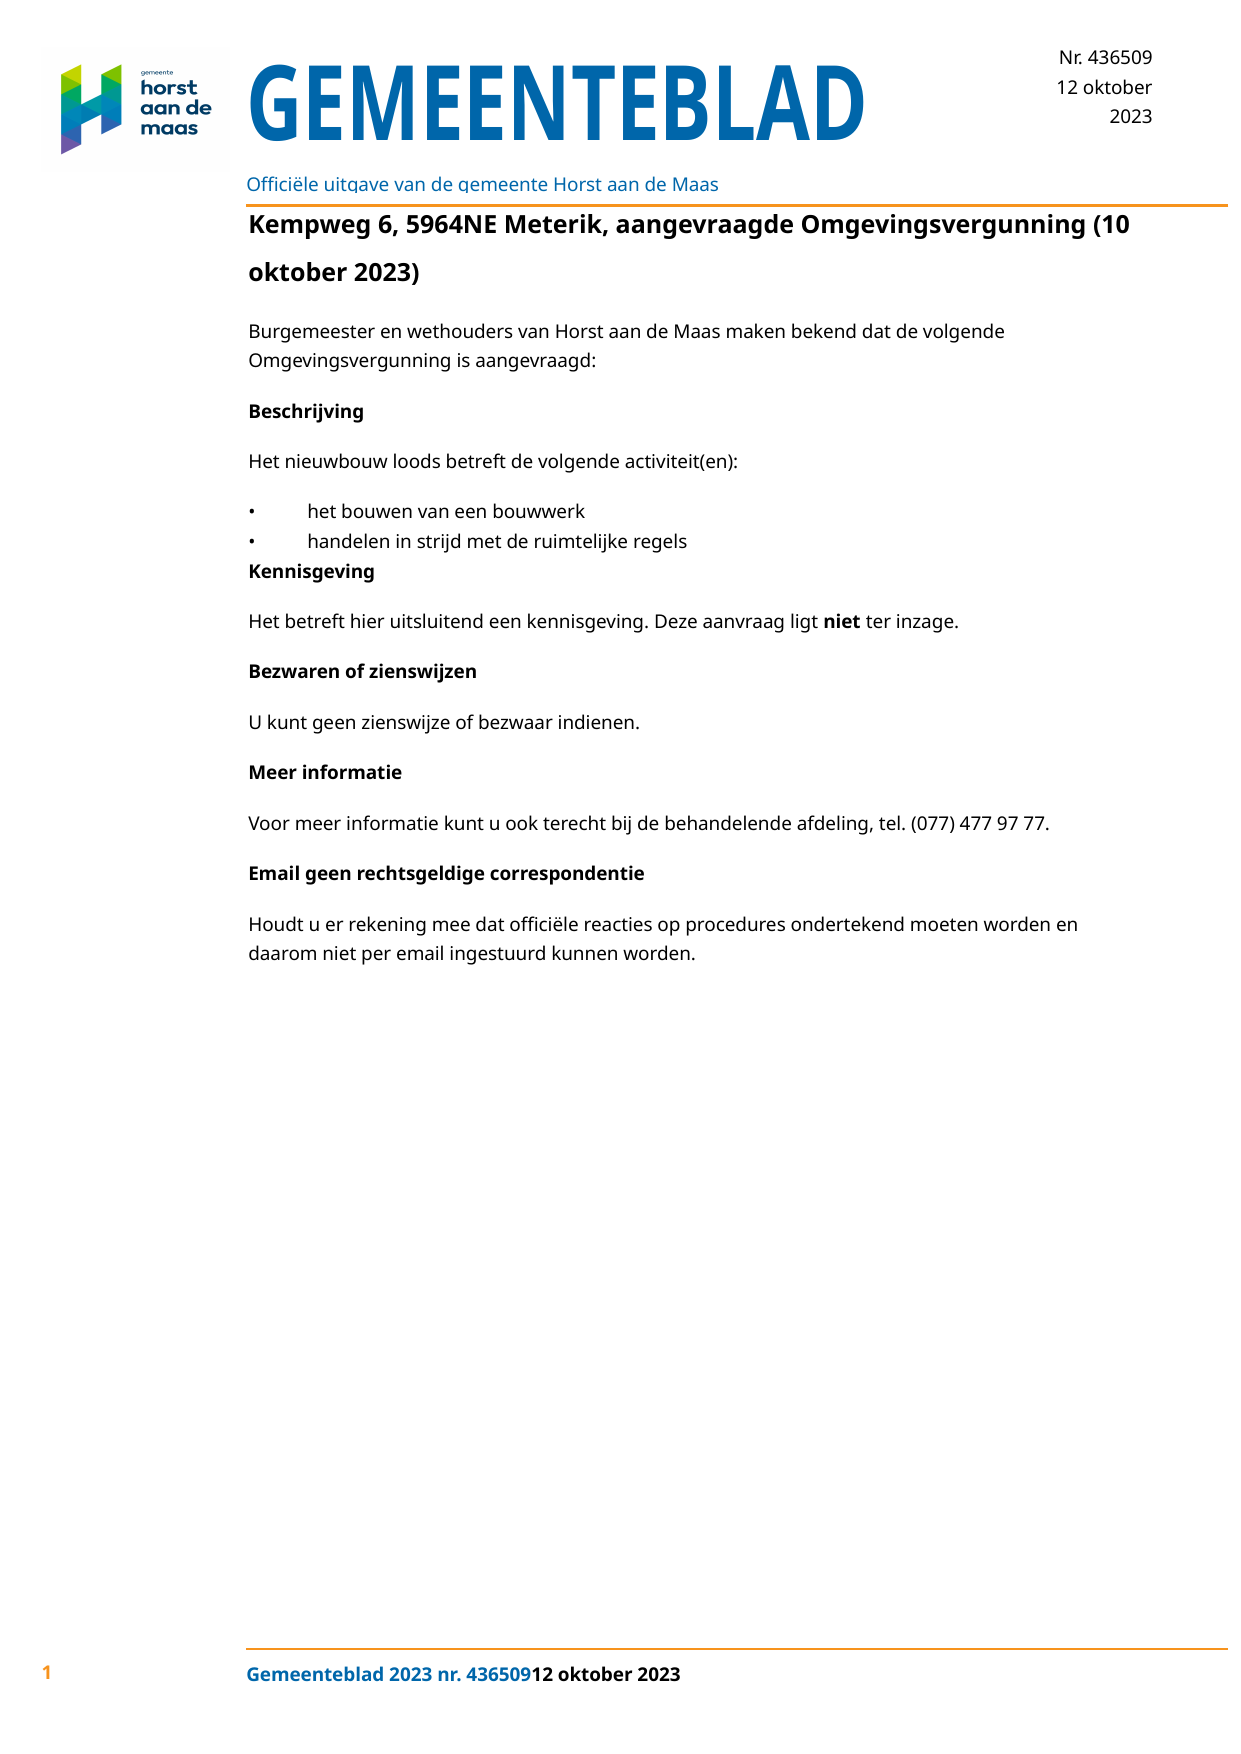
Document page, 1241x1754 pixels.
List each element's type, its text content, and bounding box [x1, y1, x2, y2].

text Beschrijving [248, 398, 1152, 424]
text Email geen rechtsgeldige correspondentie [248, 860, 1152, 886]
text Houdt u er rekening mee dat officiële reacties op procedures ondertekend moeten worden en daarom niet per email ingestuurd kunnen worden. [248, 911, 1152, 966]
text Het betreft hier uitsluitend een kennisgeving. Deze aanvraag ligt niet ter inzage. [248, 608, 1152, 634]
text Het nieuwbouw loods betreft de volgende activiteit(en): [248, 448, 1152, 474]
text Kennisgeving [248, 558, 1152, 584]
picture [41, 47, 231, 172]
list handelen in strijd met de ruimtelijke regels [248, 528, 1152, 554]
text U kunt geen zienswijze of bezwaar indienen. [248, 709, 1152, 735]
text Bezwaren of zienswijzen [248, 659, 1152, 684]
text Burgemeester en wethouders van Horst aan de Maas maken bekend dat de volgende Omgevingsvergunning is aangevraagd: [248, 318, 1152, 373]
text Meer informatie [248, 759, 1152, 785]
text Voor meer informatie kunt u ook terecht bij de behandelende afdeling, tel. (077) 477 97 77. [248, 810, 1152, 836]
list het bouwen van een bouwwerk [248, 499, 1152, 524]
text Kempweg 6, 5964NE Meterik, aangevraagde Omgevingsvergunning (10 oktober 2023) [248, 207, 1152, 288]
